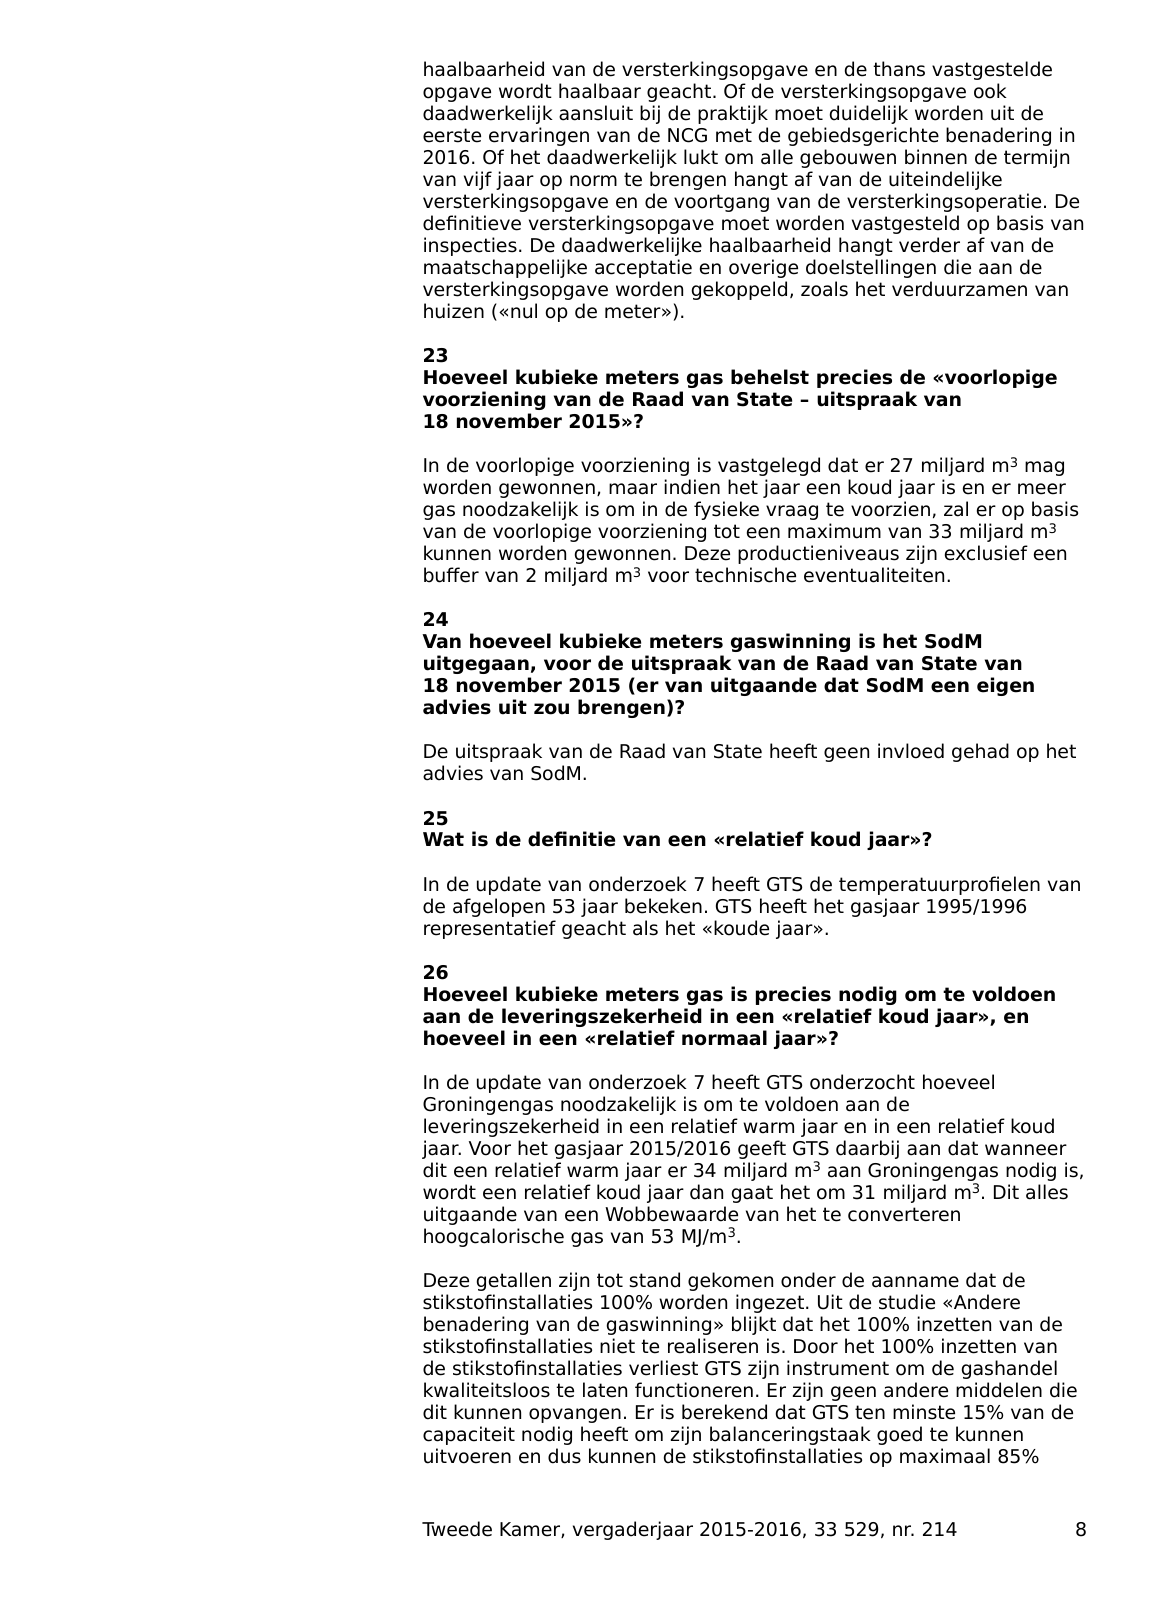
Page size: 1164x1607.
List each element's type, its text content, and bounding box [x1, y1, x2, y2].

text Hoeveel kubieke meters gas behelst precies de «voorlopige voorziening van de Raad van State – uitspraak van 18 november 2015»? [422, 367, 1087, 433]
text 24 [422, 609, 1087, 631]
text Van hoeveel kubieke meters gaswinning is het SodM uitgegaan, voor de uitspraak van de Raad van State van 18 november 2015 (er van uitgaande dat SodM een eigen advies uit zou brengen)? [422, 631, 1087, 719]
text In de update van onderzoek 7 heeft GTS onderzocht hoeveel Groningengas noodzakelijk is om te voldoen aan de leveringszekerheid in een relatief warm jaar en in een relatief koud jaar. Voor het gasjaar 2015/2016 geeft GTS daarbij aan dat wanneer dit een relatief warm jaar er 34 miljard m3 aan Groningengas nodig is, wordt een relatief koud jaar dan gaat het om 31 miljard m3. Dit alles uitgaande van een Wobbewaarde van het te converteren hoogcalorische gas van 53 MJ/m3. [422, 1072, 1087, 1248]
text Hoeveel kubieke meters gas is precies nodig om te voldoen aan de leveringszekerheid in een «relatief koud jaar», en hoeveel in een «relatief normaal jaar»? [422, 984, 1087, 1049]
text De uitspraak van de Raad van State heeft geen invloed gehad op het advies van SodM. [422, 741, 1087, 785]
text 23 [422, 345, 1087, 367]
text In de voorlopige voorziening is vastgelegd dat er 27 miljard m3 mag worden gewonnen, maar indien het jaar een koud jaar is en er meer gas noodzakelijk is om in de fysieke vraag te voorzien, zal er op basis van de voorlopige voorziening tot een maximum van 33 miljard m3 kunnen worden gewonnen. Deze productieniveaus zijn exclusief een buffer van 2 miljard m3 voor technische eventualiteiten. [422, 455, 1087, 587]
text Wat is de definitie van een «relatief koud jaar»? [422, 829, 1087, 851]
text haalbaarheid van de versterkingsopgave en de thans vastgestelde opgave wordt haalbaar geacht. Of de versterkingsopgave ook daadwerkelijk aansluit bij de praktijk moet duidelijk worden uit de eerste ervaringen van de NCG met de gebiedsgerichte benadering in 2016. Of het daadwerkelijk lukt om alle gebouwen binnen de termijn van vijf jaar op norm te brengen hangt af van de uiteindelijke versterkingsopgave en de voortgang van de versterkingsoperatie. De definitieve versterkingsopgave moet worden vastgesteld op basis van inspecties. De daadwerkelijke haalbaarheid hangt verder af van de maatschappelijke acceptatie en overige doelstellingen die aan de versterkingsopgave worden gekoppeld, zoals het verduurzamen van huizen («nul op de meter»). [422, 59, 1087, 323]
text In de update van onderzoek 7 heeft GTS de temperatuurprofielen van de afgelopen 53 jaar bekeken. GTS heeft het gasjaar 1995/1996 representatief geacht als het «koude jaar». [422, 873, 1087, 939]
text 25 [422, 807, 1087, 829]
text Deze getallen zijn tot stand gekomen onder de aanname dat de stikstofinstallaties 100% worden ingezet. Uit de studie «Andere benadering van de gaswinning» blijkt dat het 100% inzetten van de stikstofinstallaties niet te realiseren is. Door het 100% inzetten van de stikstofinstallaties verliest GTS zijn instrument om de gashandel kwaliteitsloos te laten functioneren. Er zijn geen andere middelen die dit kunnen opvangen. Er is berekend dat GTS ten minste 15% van de capaciteit nodig heeft om zijn balanceringstaak goed te kunnen uitvoeren en dus kunnen de stikstofinstallaties op maximaal 85% [422, 1270, 1087, 1468]
text 26 [422, 962, 1087, 984]
